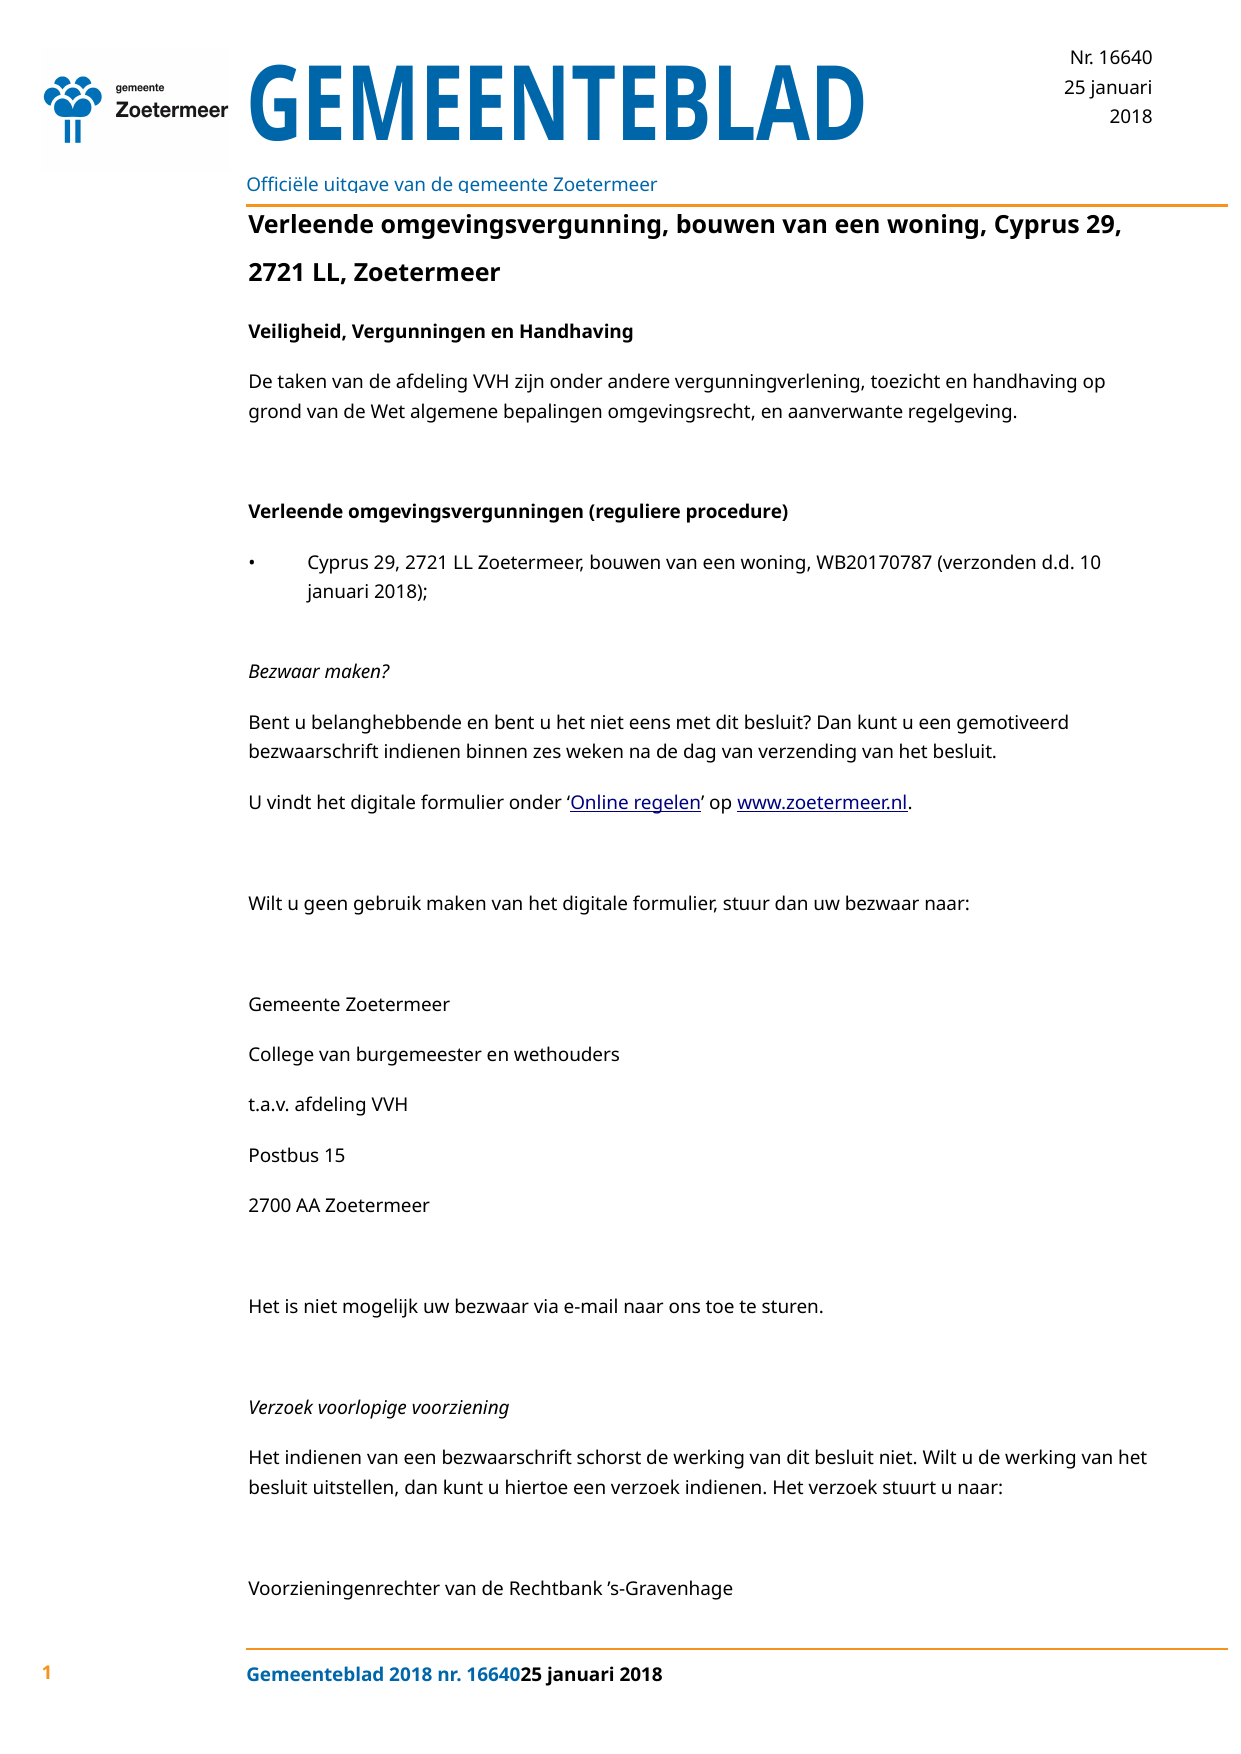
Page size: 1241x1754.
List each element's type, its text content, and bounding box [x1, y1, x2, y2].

text Wilt u geen gebruik maken van het digitale formulier, stuur dan uw bezwaar naar: [248, 890, 1152, 916]
text Verleende omgevingsvergunningen (reguliere procedure) [248, 499, 1152, 524]
text College van burgemeester en wethouders [248, 1041, 1152, 1067]
text Voorzieningenrechter van de Rechtbank ’s-Gravenhage [248, 1575, 1152, 1601]
text De taken van de afdeling VVH zijn onder andere vergunningverlening, toezicht en handhaving op grond van de Wet algemene bepalingen omgevingsrecht, en aanverwante regelgeving. [248, 368, 1152, 424]
text U vindt het digitale formulier onder ‘Online regelen’ op www.zoetermeer.nl. [248, 789, 1152, 815]
text Het is niet mogelijk uw bezwaar via e-mail naar ons toe te sturen. [248, 1293, 1152, 1319]
picture [41, 47, 231, 172]
text Verleende omgevingsvergunning, bouwen van een woning, Cyprus 29, 2721 LL, Zoetermeer [248, 207, 1152, 288]
text 2700 AA Zoetermeer [248, 1192, 1152, 1218]
text Verzoek voorlopige voorziening [248, 1394, 1152, 1420]
list Cyprus 29, 2721 LL Zoetermeer, bouwen van een woning, WB20170787 (verzonden d.d. 10 januari 2018); [248, 549, 1152, 604]
text Postbus 15 [248, 1142, 1152, 1168]
text Veiligheid, Vergunningen en Handhaving [248, 318, 1152, 344]
text Het indienen van een bezwaarschrift schorst de werking van dit besluit niet. Wilt u de werking van het besluit uitstellen, dan kunt u hiertoe een verzoek indienen. Het verzoek stuurt u naar: [248, 1444, 1152, 1500]
text Gemeente Zoetermeer [248, 991, 1152, 1017]
text t.a.v. afdeling VVH [248, 1092, 1152, 1117]
text Bezwaar maken? [248, 659, 1152, 684]
text Bent u belanghebbende en bent u het niet eens met dit besluit? Dan kunt u een gemotiveerd bezwaarschrift indienen binnen zes weken na de dag van verzending van het besluit. [248, 709, 1152, 764]
